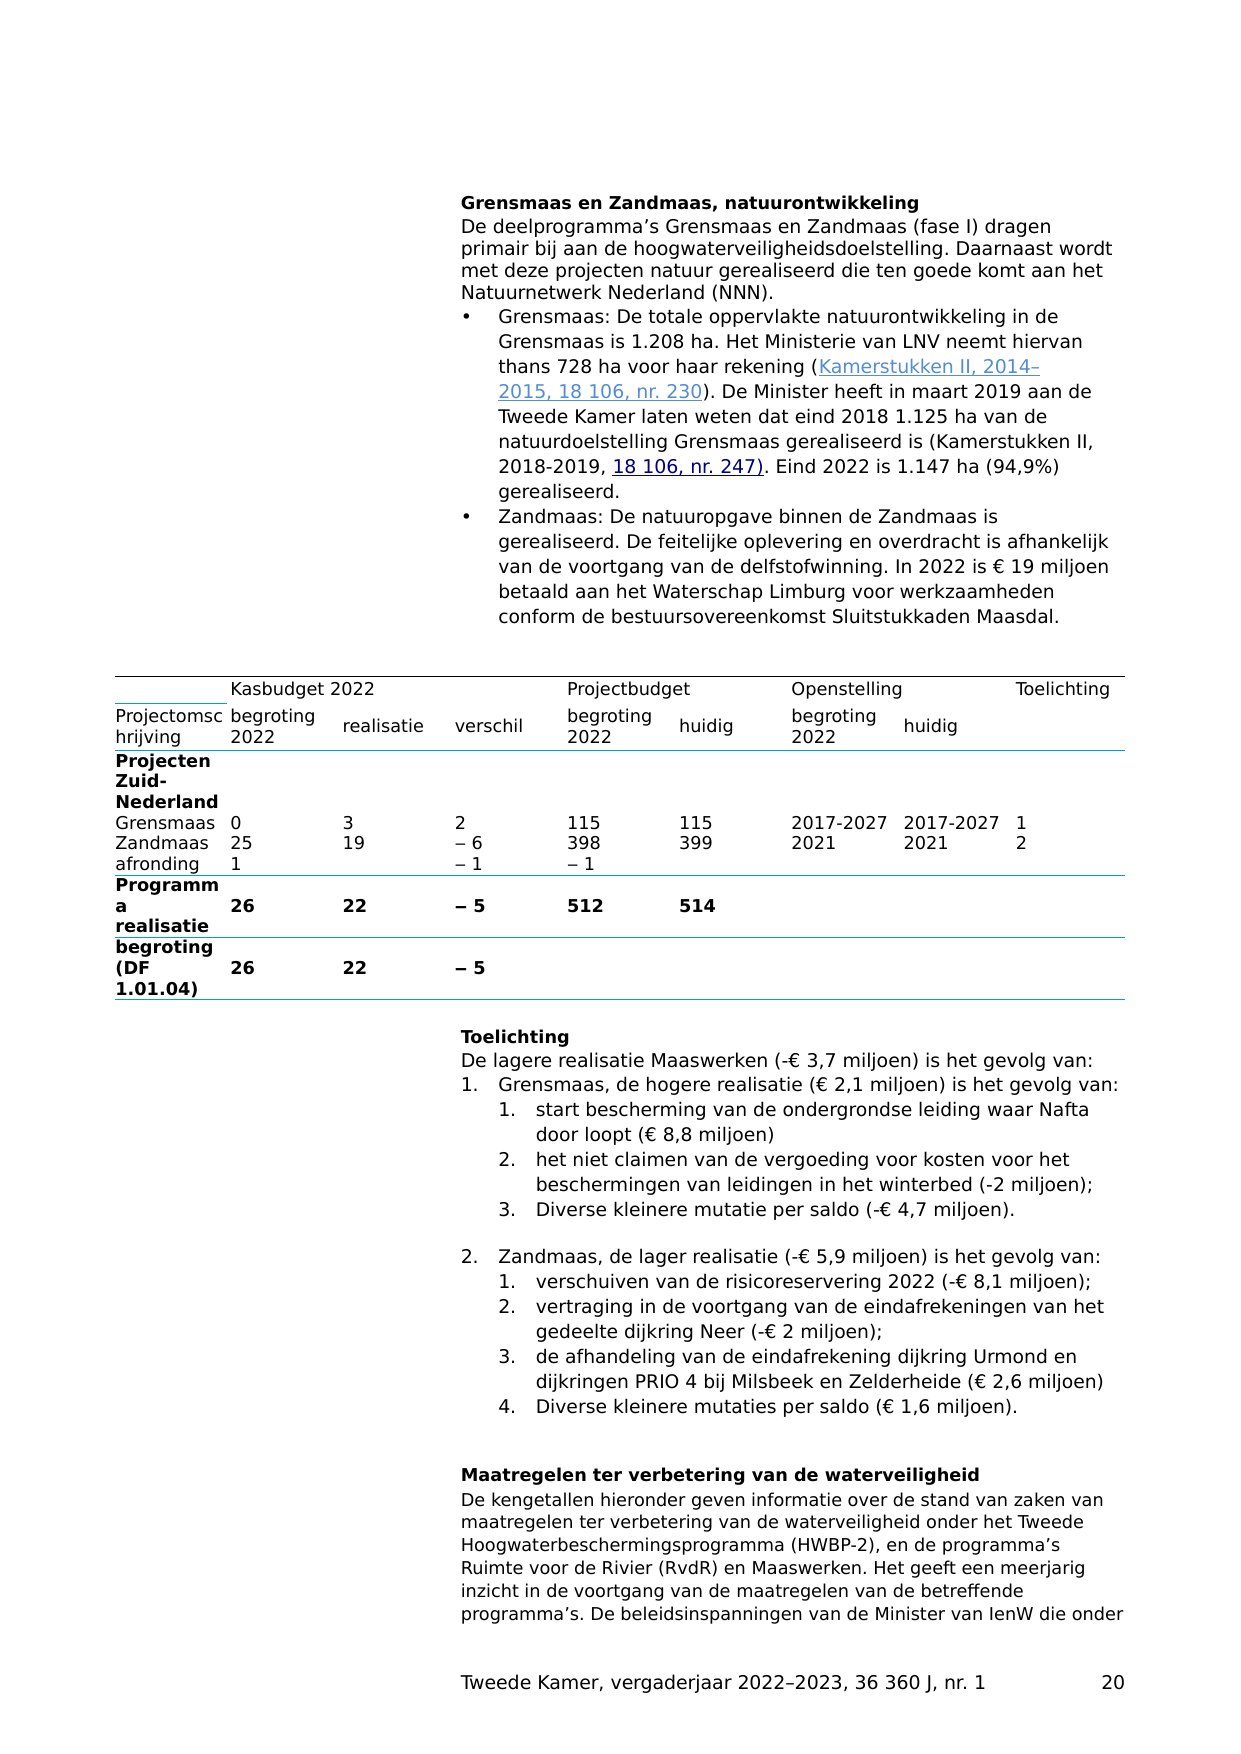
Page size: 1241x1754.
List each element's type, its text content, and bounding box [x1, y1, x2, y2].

table_cell [788, 876, 900, 937]
text De kengetallen hieronder geven informatie over de stand van zaken van maatregelen ter verbetering van de waterveiligheid onder het Tweede Hoogwaterbeschermingsprogramma (HWBP-2), en de programma’s Ruimte voor de Rivier (RvdR) en Maaswerken. Het geeft een meerjarig inzicht in de voortgang van de maatregelen van de betreffende programma’s. De beleidsinspanningen van de Minister van IenW die onder [461, 1488, 1125, 1625]
table_cell 2 [452, 813, 564, 833]
table_cell 514 [676, 876, 788, 937]
table_cell huidig [676, 703, 788, 750]
table_cell Openstelling [788, 677, 1013, 703]
list start bescherming van de ondergrondse leiding waar Nafta door loopt (€ 8,8 miljoen) [498, 1097, 1125, 1147]
table_cell [564, 751, 676, 813]
table_cell 26 [227, 876, 339, 937]
list Zandmaas: De natuuropgave binnen de Zandmaas is gerealiseerd. De feitelijke oplevering en overdracht is afhankelijk van de voortgang van de delfstofwinning. In 2022 is € 19 miljoen betaald aan het Waterschap Limburg voor werkzaamheden conform de bestuursovereenkomst Sluitstukkaden Maasdal. [461, 504, 1125, 629]
table_cell ‒ 5 [452, 938, 564, 999]
table_cell Projectbudget [564, 677, 788, 703]
table_cell verschil [452, 703, 564, 750]
list Grensmaas, de hogere realisatie (€ 2,1 miljoen) is het gevolg van: [461, 1072, 1125, 1097]
table_cell 399 [676, 833, 788, 854]
table_cell [900, 751, 1013, 813]
table_cell Zandmaas [115, 833, 227, 854]
table_cell 2 [1013, 833, 1125, 854]
table_cell 115 [564, 813, 676, 833]
list Zandmaas, de lager realisatie (-€ 5,9 miljoen) is het gevolg van: [461, 1244, 1125, 1269]
table_cell ‒ 1 [564, 854, 676, 874]
list Grensmaas: De totale oppervlakte natuurontwikkeling in de Grensmaas is 1.208 ha. Het Ministerie van LNV neemt hiervan thans 728 ha voor haar rekening (Kamerstukken II, 2014–2015, 18 106, nr. 230). De Minister heeft in maart 2019 aan de Tweede Kamer laten weten dat eind 2018 1.125 ha van de natuurdoelstelling Grensmaas gerealiseerd is (Kamerstukken II, 2018-2019, 18 106, nr. 247). Eind 2022 is 1.147 ha (94,9%) gerealiseerd. [461, 304, 1125, 504]
table_cell 2017-2027 [900, 813, 1013, 833]
table_cell ‒ 6 [452, 833, 564, 854]
table_cell ‒ 5 [452, 876, 564, 937]
table_cell [1013, 703, 1125, 750]
table_cell begroting 2022 [788, 703, 900, 750]
table_cell [227, 751, 339, 813]
table_cell [788, 854, 900, 874]
table_cell realisatie [340, 703, 452, 750]
table_cell [900, 938, 1013, 999]
table_cell begroting (DF 1.01.04) [115, 938, 227, 999]
list het niet claimen van de vergoeding voor kosten voor het beschermingen van leidingen in het winterbed (-2 miljoen); [498, 1147, 1125, 1197]
list Diverse kleinere mutatie per saldo (-€ 4,7 miljoen). [498, 1197, 1125, 1222]
table_cell 398 [564, 833, 676, 854]
table_cell Programma realisatie [115, 876, 227, 937]
table_cell 26 [227, 938, 339, 999]
table_cell 22 [340, 876, 452, 937]
table_cell Projectomschrijving [115, 704, 227, 750]
table_cell 25 [227, 833, 339, 854]
table_cell 2021 [900, 833, 1013, 854]
table_cell 0 [227, 813, 339, 833]
list de afhandeling van de eindafrekening dijkring Urmond en dijkringen PRIO 4 bij Milsbeek en Zelderheide (€ 2,6 miljoen) [498, 1344, 1125, 1394]
table_cell [900, 876, 1013, 937]
table_cell [340, 751, 452, 813]
table_cell 2017-2027 [788, 813, 900, 833]
list Diverse kleinere mutaties per saldo (€ 1,6 miljoen). [498, 1394, 1125, 1419]
list vertraging in de voortgang van de eindafrekeningen van het gedeelte dijkring Neer (-€ 2 miljoen); [498, 1294, 1125, 1344]
table_cell [676, 854, 788, 874]
table_cell [115, 677, 227, 703]
table_header Tabel 8 Projectoverzicht Maaswerken; realisatie (bedragen x € 1 miljoen) [115, 651, 1125, 676]
table_cell 2021 [788, 833, 900, 854]
table_cell afronding [115, 854, 227, 874]
text Toelichting [461, 1025, 1125, 1048]
table_cell [676, 938, 788, 999]
text Grensmaas en Zandmaas, natuurontwikkeling [461, 191, 1125, 214]
table_cell Kasbudget 2022 [227, 677, 564, 703]
table_cell [1013, 876, 1125, 937]
table_cell [452, 751, 564, 813]
table_cell ‒ 1 [452, 854, 564, 874]
table_cell [1013, 751, 1125, 813]
table_cell huidig [900, 703, 1013, 750]
table_cell 22 [340, 938, 452, 999]
table_cell [340, 854, 452, 874]
table_cell [788, 938, 900, 999]
table_cell begroting 2022 [564, 703, 676, 750]
table_cell 115 [676, 813, 788, 833]
table_cell [900, 854, 1013, 874]
table_cell [676, 751, 788, 813]
table_cell [788, 751, 900, 813]
text De deelprogramma’s Grensmaas en Zandmaas (fase I) dragen primair bij aan de hoogwaterveiligheidsdoelstelling. Daarnaast wordt met deze projecten natuur gerealiseerd die ten goede komt aan het Natuurnetwerk Nederland (NNN). [461, 216, 1125, 304]
table_cell begroting 2022 [227, 703, 339, 750]
table_cell Grensmaas [115, 813, 227, 833]
text Maatregelen ter verbetering van de waterveiligheid [461, 1463, 1125, 1486]
table_cell [1013, 854, 1125, 874]
table_cell [564, 938, 676, 999]
text De lagere realisatie Maaswerken (-€ 3,7 miljoen) is het gevolg van: [461, 1050, 1125, 1072]
table_cell 512 [564, 876, 676, 937]
table_cell 1 [227, 854, 339, 874]
list verschuiven van de risicoreservering 2022 (-€ 8,1 miljoen); [498, 1269, 1125, 1294]
table_cell 19 [340, 833, 452, 854]
table_cell 1 [1013, 813, 1125, 833]
table_cell Projecten Zuid-Nederland [115, 751, 227, 813]
table_cell 3 [340, 813, 452, 833]
table_cell Toelichting [1013, 677, 1125, 703]
table_cell [1013, 938, 1125, 999]
